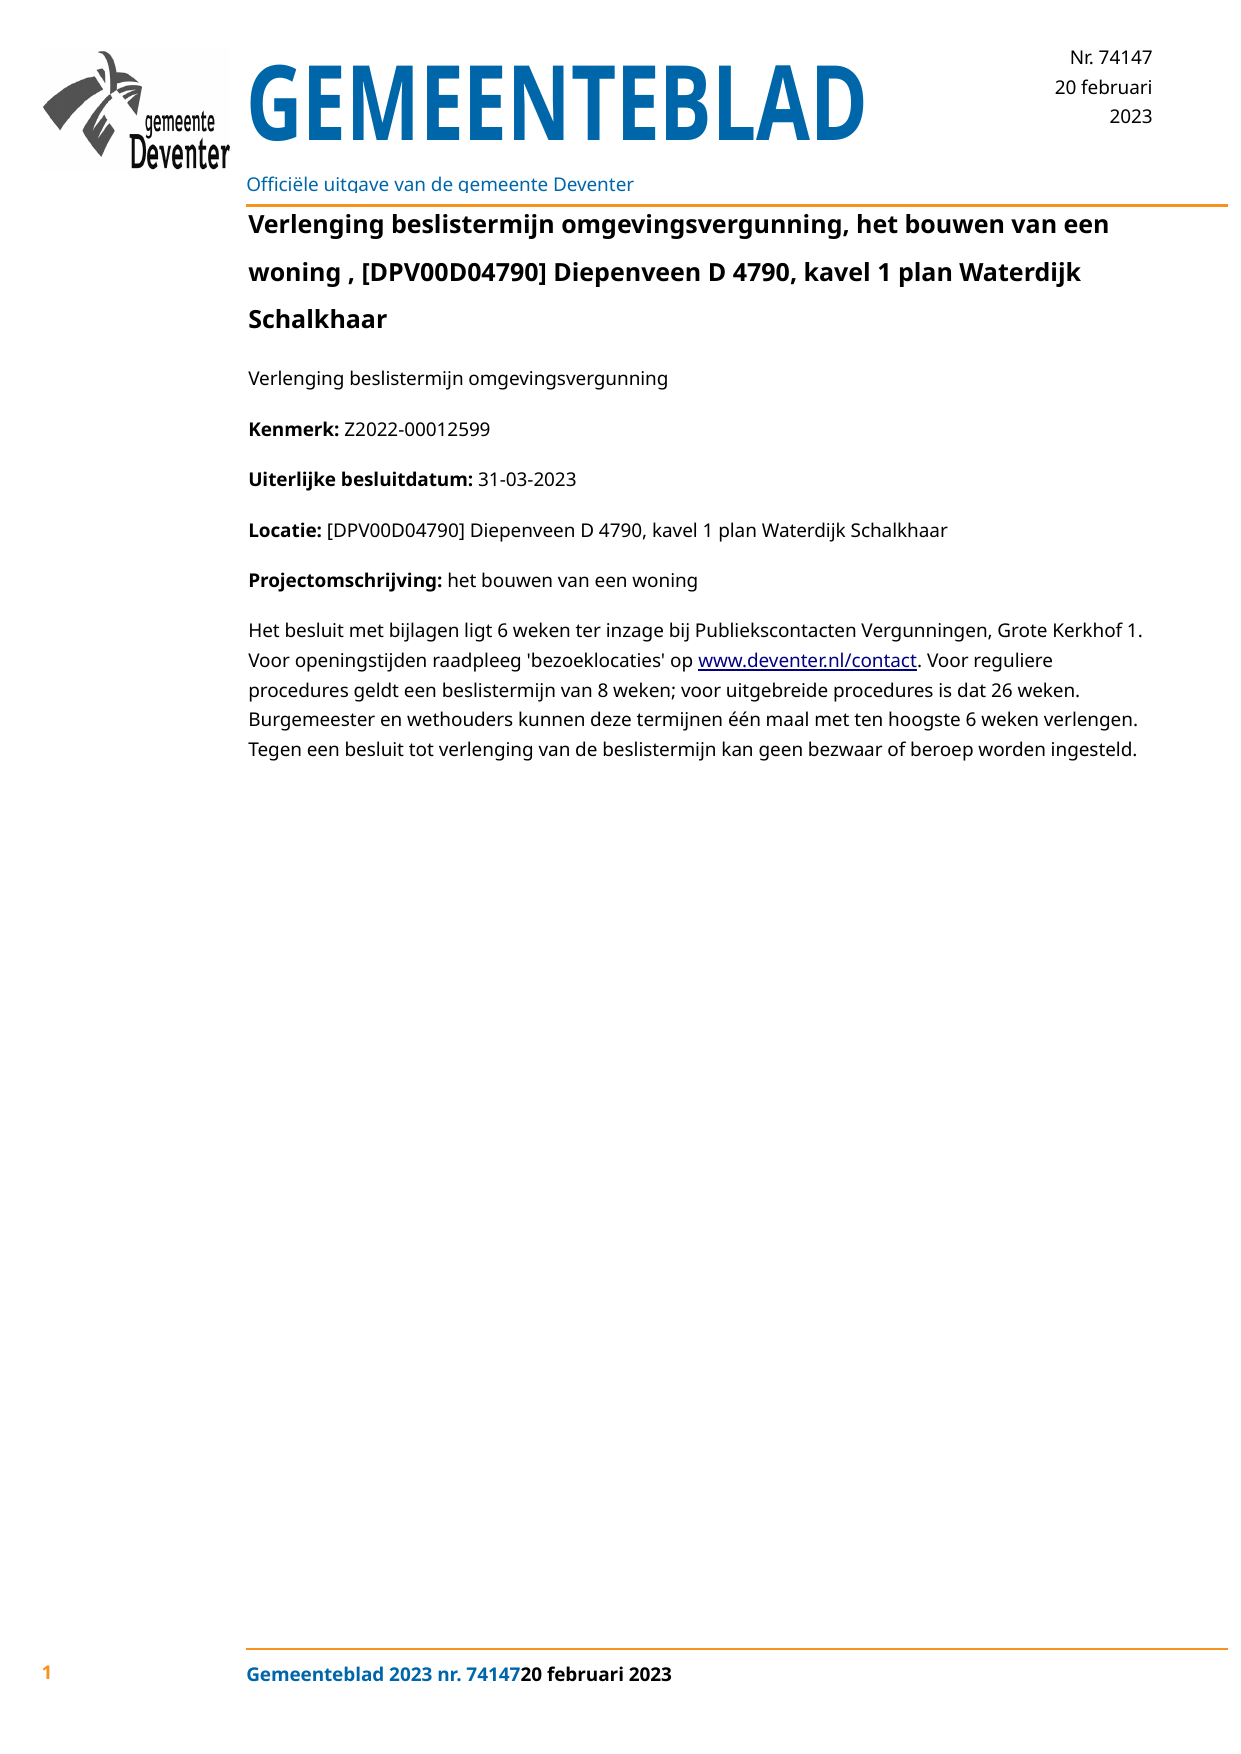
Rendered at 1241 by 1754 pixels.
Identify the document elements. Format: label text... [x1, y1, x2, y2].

text Kenmerk: Z2022-00012599 [248, 416, 1152, 442]
text Het besluit met bijlagen ligt 6 weken ter inzage bij Publiekscontacten Vergunningen, Grote Kerkhof 1. Voor openingstijden raadpleeg 'bezoeklocaties' op www.deventer.nl/contact. Voor reguliere procedures geldt een beslistermijn van 8 weken; voor uitgebreide procedures is dat 26 weken. Burgemeester en wethouders kunnen deze termijnen één maal met ten hoogste 6 weken verlengen. Tegen een besluit tot verlenging van de beslistermijn kan geen bezwaar of beroep worden ingesteld. [248, 618, 1152, 762]
text Projectomschrijving: het bouwen van een woning [248, 567, 1152, 593]
text Verlenging beslistermijn omgevingsvergunning [248, 366, 1152, 391]
text Locatie: [DPV00D04790] Diepenveen D 4790, kavel 1 plan Waterdijk Schalkhaar [248, 517, 1152, 542]
text Uiterlijke besluitdatum: 31-03-2023 [248, 466, 1152, 492]
text Verlenging beslistermijn omgevingsvergunning, het bouwen van een woning , [DPV00D04790] Diepenveen D 4790, kavel 1 plan Waterdijk Schalkhaar [248, 207, 1152, 336]
picture [41, 47, 231, 172]
